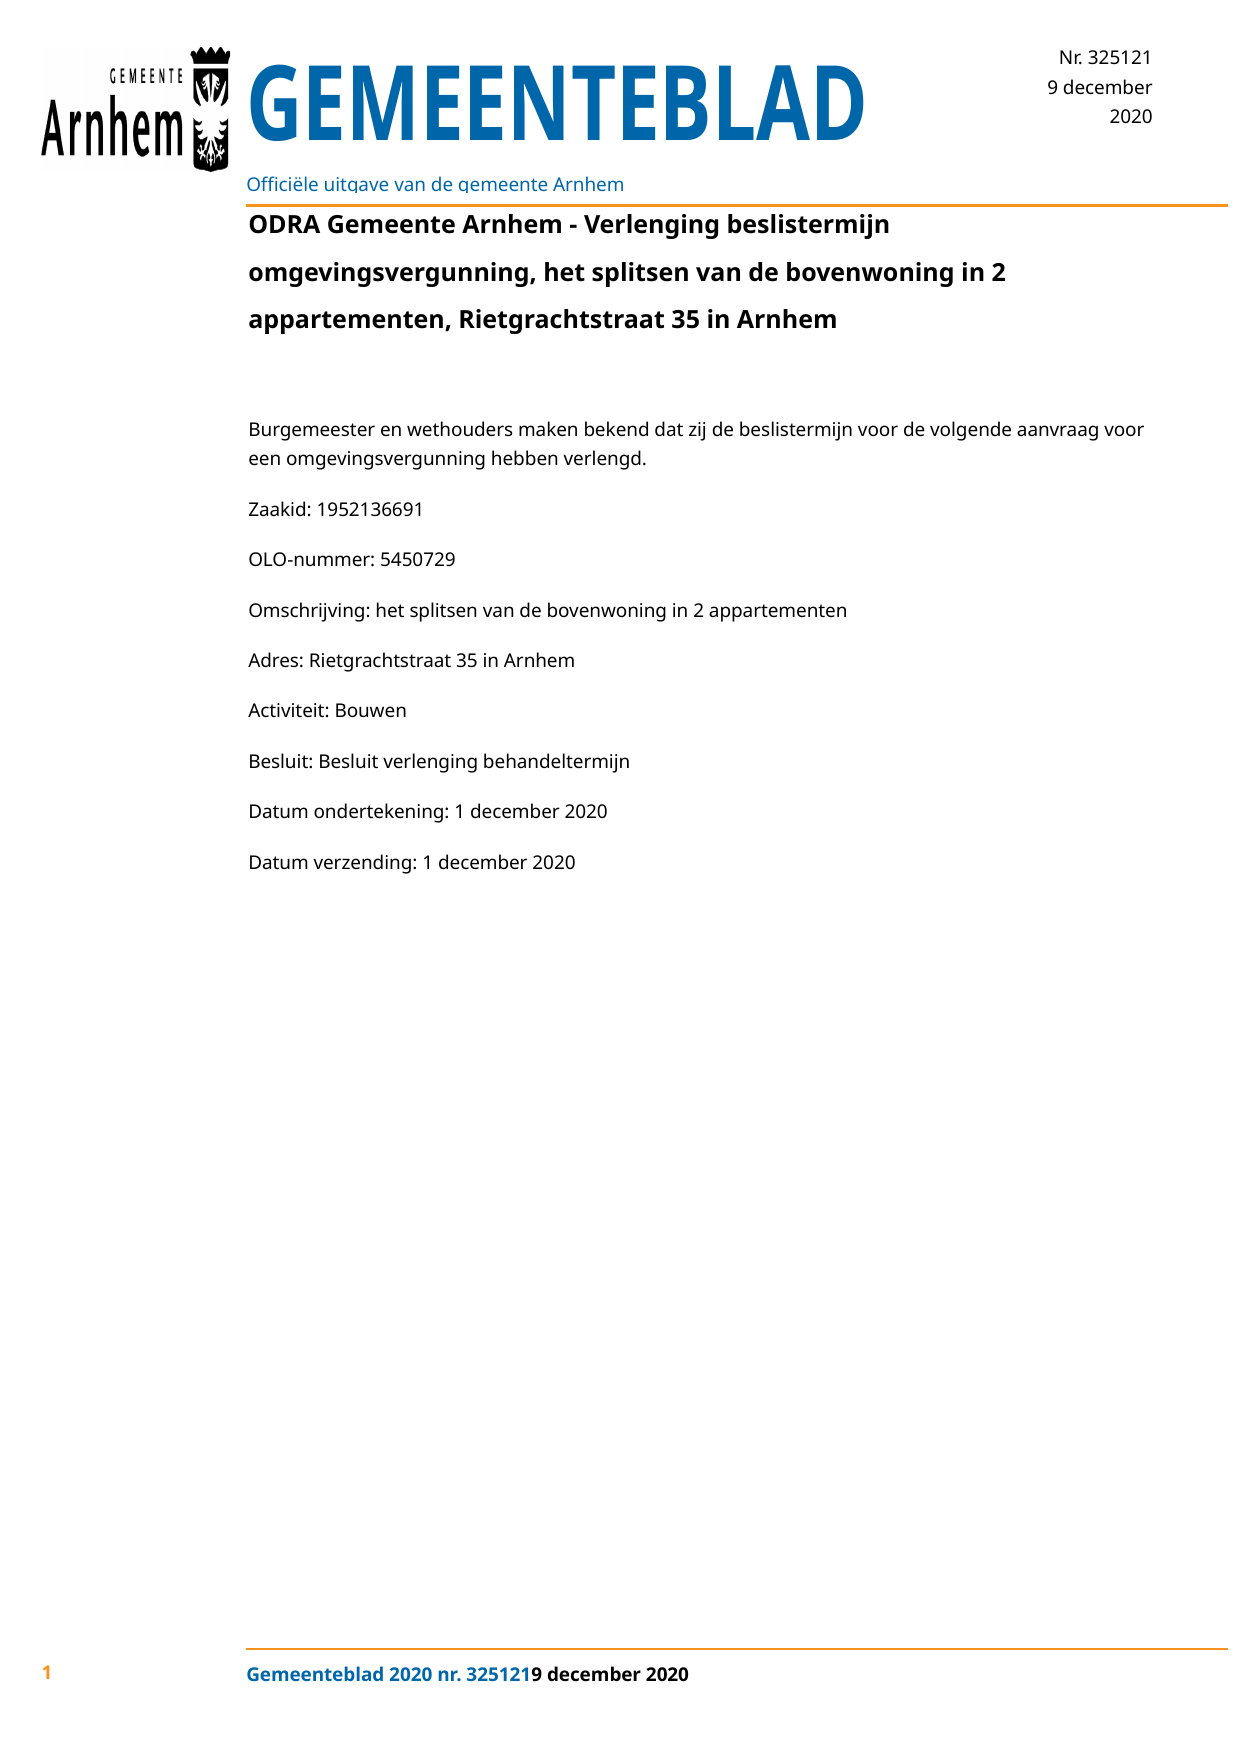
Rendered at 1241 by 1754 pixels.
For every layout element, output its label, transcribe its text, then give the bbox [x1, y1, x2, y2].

text OLO-nummer: 5450729 [248, 546, 1152, 572]
text Omschrijving: het splitsen van de bovenwoning in 2 appartementen [248, 597, 1152, 622]
text Burgemeester en wethouders maken bekend dat zij de beslistermijn voor de volgende aanvraag voor een omgevingsvergunning hebben verlengd. [248, 416, 1152, 471]
text Activiteit: Bouwen [248, 698, 1152, 723]
text Zaakid: 1952136691 [248, 496, 1152, 522]
text ODRA Gemeente Arnhem - Verlenging beslistermijn omgevingsvergunning, het splitsen van de bovenwoning in 2 appartementen, Rietgrachtstraat 35 in Arnhem [248, 207, 1152, 336]
text Besluit: Besluit verlenging behandeltermijn [248, 748, 1152, 774]
text Datum verzending: 1 december 2020 [248, 849, 1152, 874]
text Adres: Rietgrachtstraat 35 in Arnhem [248, 647, 1152, 673]
text Datum ondertekening: 1 december 2020 [248, 798, 1152, 824]
picture [41, 47, 231, 172]
